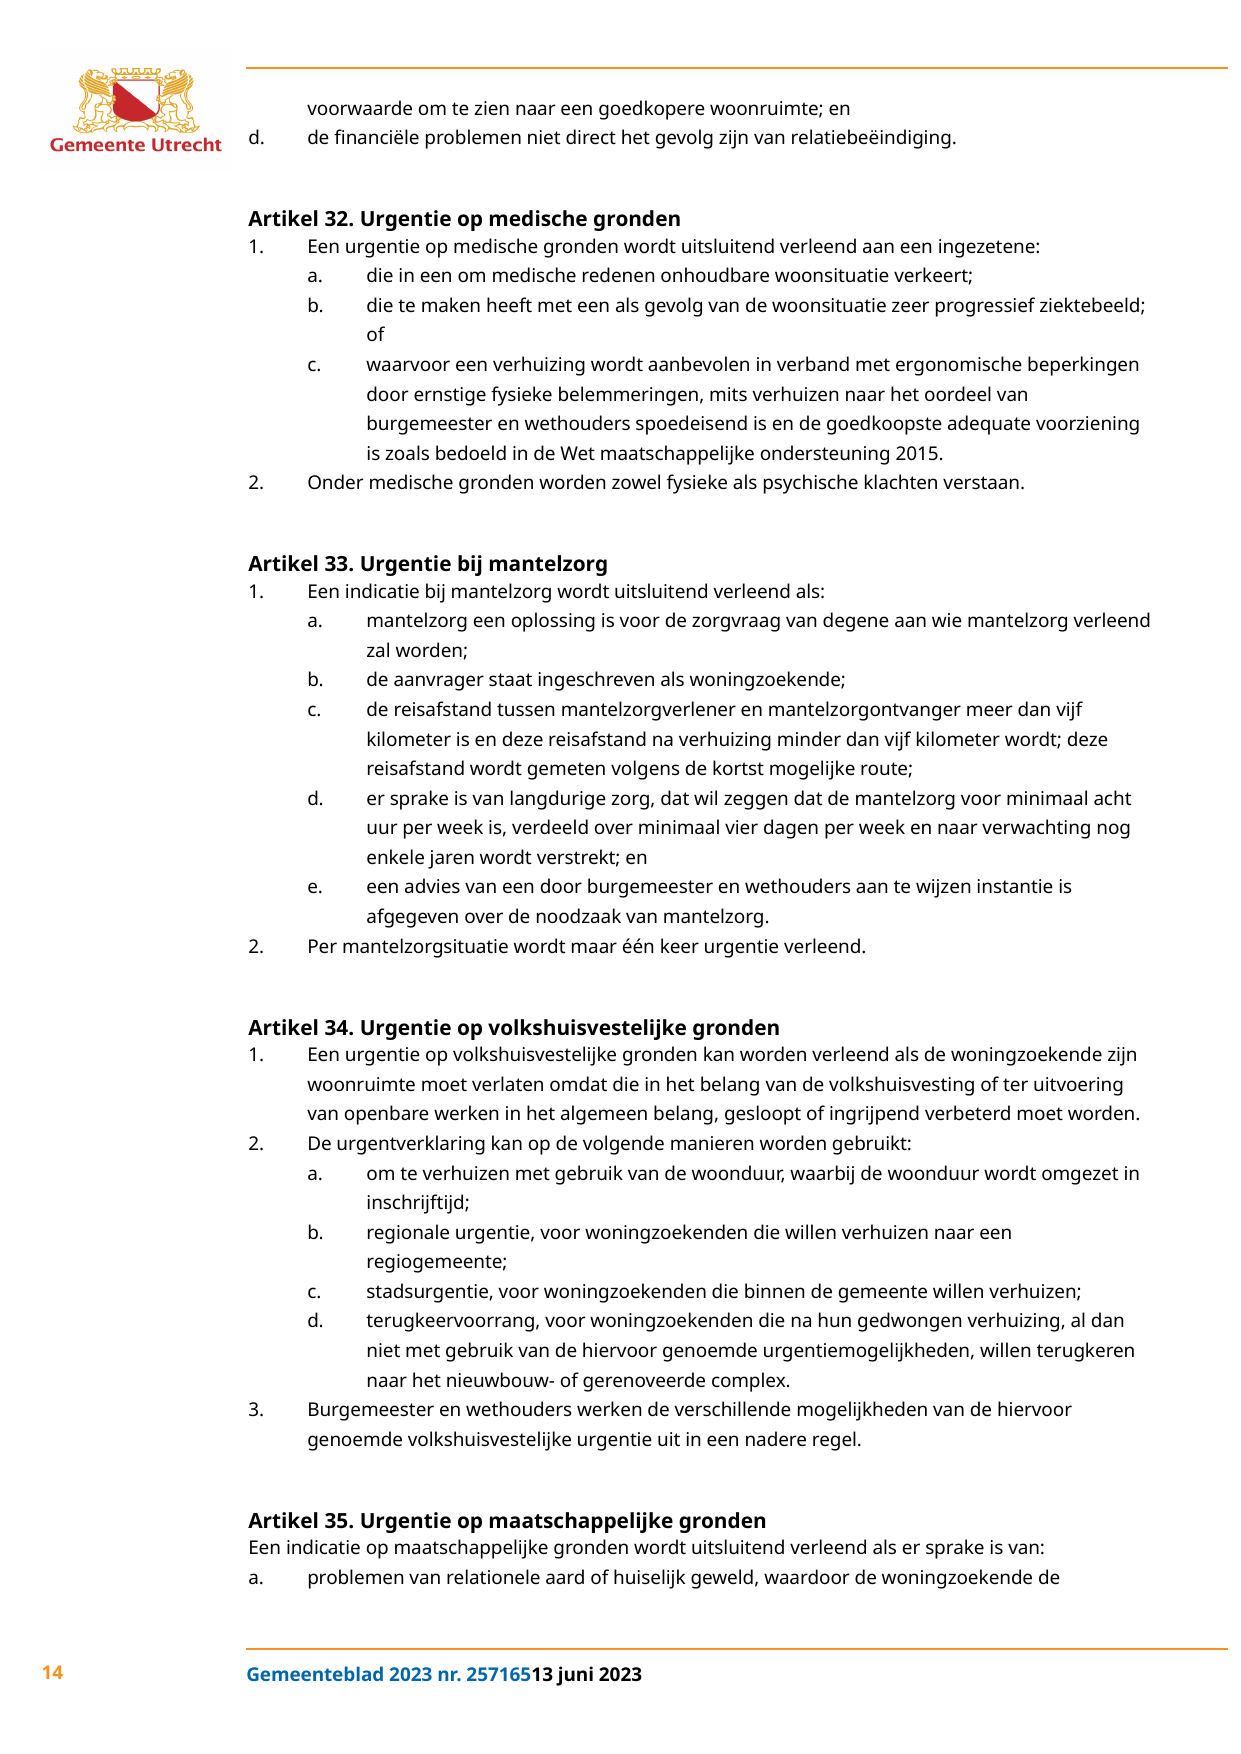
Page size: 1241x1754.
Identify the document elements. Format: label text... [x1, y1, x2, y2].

list problemen van relationele aard of huiselijk geweld, waardoor de woningzoekende de [248, 1564, 1152, 1590]
text Artikel 32. Urgentie op medische gronden [248, 204, 1152, 233]
list voorwaarde om te zien naar een goedkopere woonruimte; en [248, 95, 1152, 121]
list om te verhuizen met gebruik van de woonduur, waarbij de woonduur wordt omgezet in inschrijftijd; [307, 1160, 1152, 1215]
list een advies van een door burgemeester en wethouders aan te wijzen instantie is afgegeven over de noodzaak van mantelzorg. [307, 874, 1152, 929]
list de reisafstand tussen mantelzorgverlener en mantelzorgontvanger meer dan vijf kilometer is en deze reisafstand na verhuizing minder dan vijf kilometer wordt; deze reisafstand wordt gemeten volgens de kortst mogelijke route; [307, 696, 1152, 781]
list Onder medische gronden worden zowel fysieke als psychische klachten verstaan. [248, 469, 1152, 495]
text Artikel 33. Urgentie bij mantelzorg [248, 549, 1152, 578]
list die te maken heeft met een als gevolg van de woonsituatie zeer progressief ziektebeeld; of [307, 292, 1152, 347]
list Burgemeester en wethouders werken de verschillende mogelijkheden van de hiervoor genoemde volkshuisvestelijke urgentie uit in een nadere regel. [248, 1396, 1152, 1452]
list mantelzorg een oplossing is voor de zorgvraag van degene aan wie mantelzorg verleend zal worden; [307, 607, 1152, 663]
list die in een om medische redenen onhoudbare woonsituatie verkeert; [307, 262, 1152, 288]
text Artikel 34. Urgentie op volkshuisvestelijke gronden [248, 1013, 1152, 1041]
picture [41, 47, 231, 172]
list de financiële problemen niet direct het gevolg zijn van relatiebeëindiging. [248, 124, 1152, 150]
list waarvoor een verhuizing wordt aanbevolen in verband met ergonomische beperkingen door ernstige fysieke belemmeringen, mits verhuizen naar het oordeel van burgemeester en wethouders spoedeisend is en de goedkoopste adequate voorziening is zoals bedoeld in de Wet maatschappelijke ondersteuning 2015. [307, 351, 1152, 466]
list Een indicatie bij mantelzorg wordt uitsluitend verleend als: [248, 578, 1152, 604]
list terugkeervoorrang, voor woningzoekenden die na hun gedwongen verhuizing, al dan niet met gebruik van de hiervoor genoemde urgentiemogelijkheden, willen terugkeren naar het nieuwbouw- of gerenoveerde complex. [307, 1308, 1152, 1392]
list regionale urgentie, voor woningzoekenden die willen verhuizen naar een regiogemeente; [307, 1219, 1152, 1274]
list Per mantelzorgsituatie wordt maar één keer urgentie verleend. [248, 933, 1152, 959]
text Een indicatie op maatschappelijke gronden wordt uitsluitend verleend als er sprake is van: [248, 1534, 1152, 1560]
list Een urgentie op volkshuisvestelijke gronden kan worden verleend als de woningzoekende zijn woonruimte moet verlaten omdat die in het belang van de volkshuisvesting of ter uitvoering van openbare werken in het algemeen belang, gesloopt of ingrijpend verbeterd moet worden. [248, 1041, 1152, 1126]
list Een urgentie op medische gronden wordt uitsluitend verleend aan een ingezetene: [248, 233, 1152, 258]
list er sprake is van langdurige zorg, dat wil zeggen dat de mantelzorg voor minimaal acht uur per week is, verdeeld over minimaal vier dagen per week en naar verwachting nog enkele jaren wordt verstrekt; en [307, 785, 1152, 870]
list De urgentverklaring kan op de volgende manieren worden gebruikt: [248, 1130, 1152, 1156]
list stadsurgentie, voor woningzoekenden die binnen de gemeente willen verhuizen; [307, 1278, 1152, 1304]
text Artikel 35. Urgentie op maatschappelijke gronden [248, 1506, 1152, 1534]
list de aanvrager staat ingeschreven als woningzoekende; [307, 667, 1152, 692]
